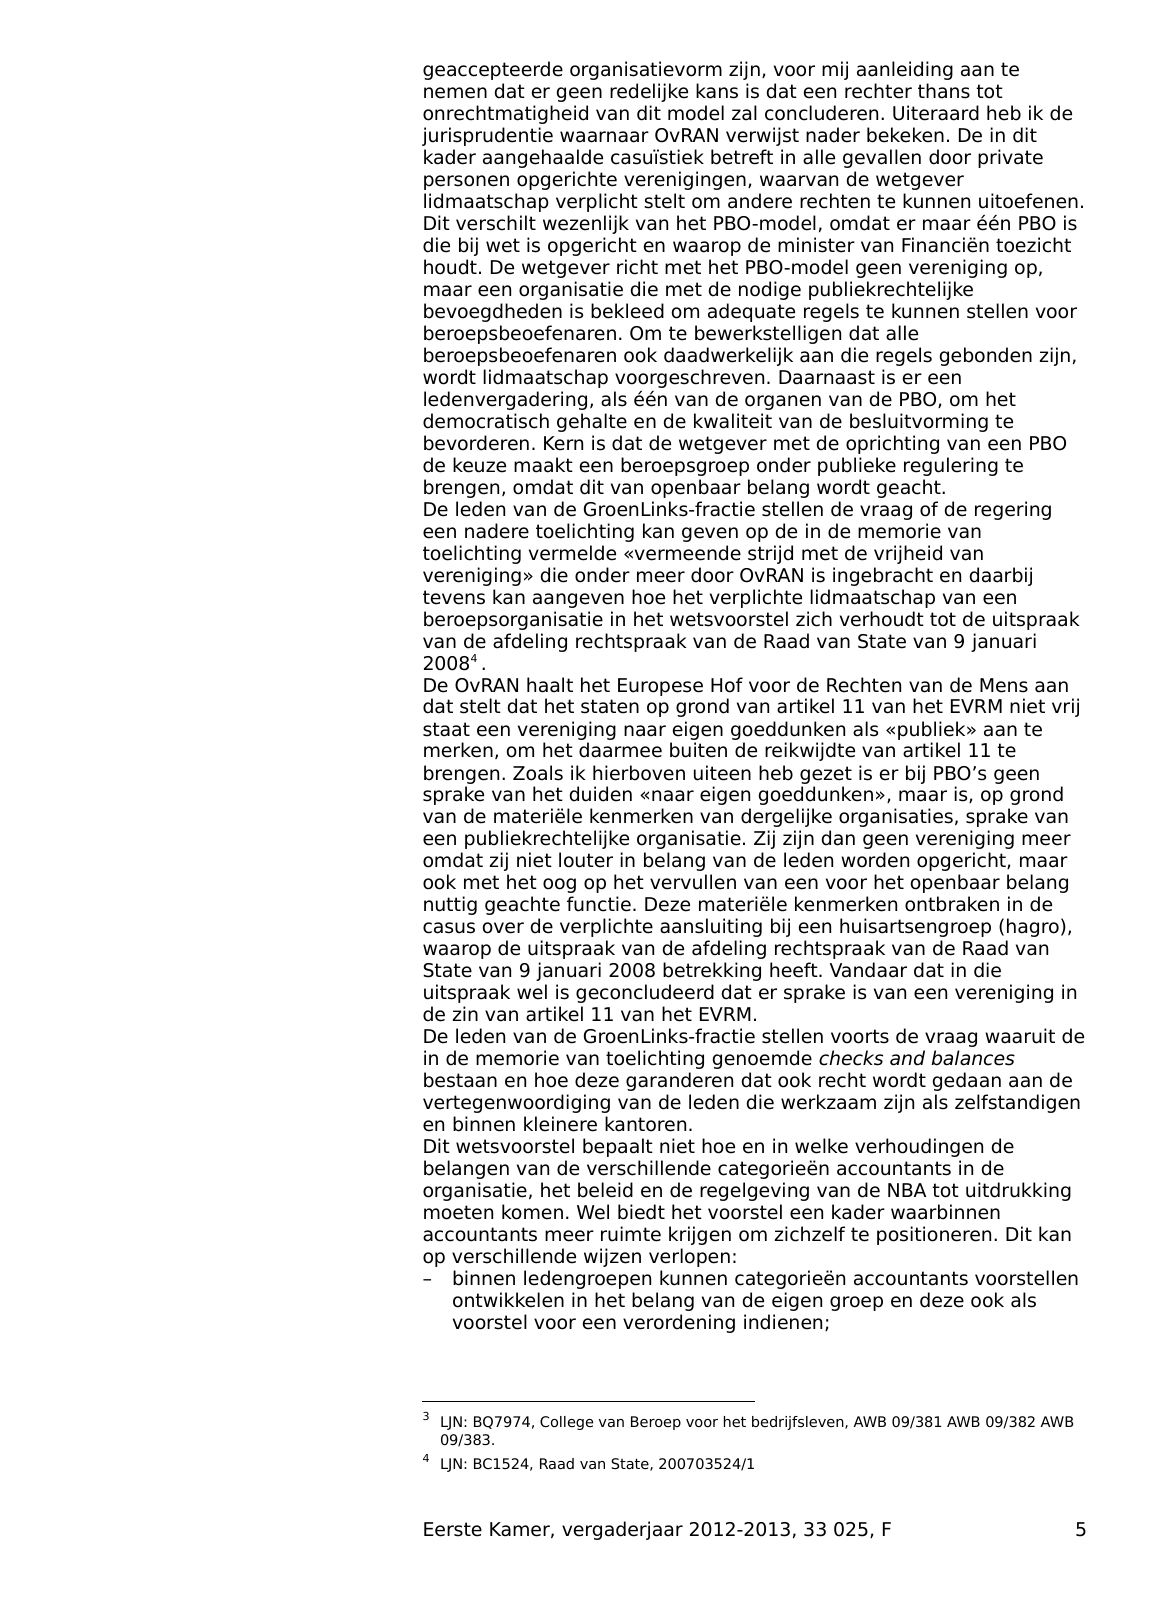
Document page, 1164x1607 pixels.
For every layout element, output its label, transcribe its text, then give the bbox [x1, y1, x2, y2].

text LJN: BQ7974, College van Beroep voor het bedrijfsleven, AWB 09/381 AWB 09/382 AWB 09/383. [422, 1410, 1087, 1449]
text De leden van de GroenLinks-fractie stellen voorts de vraag waaruit de in de memorie van toelichting genoemde checks and balances bestaan en hoe deze garanderen dat ook recht wordt gedaan aan de vertegenwoordiging van de leden die werkzaam zijn als zelfstandigen en binnen kleinere kantoren. [422, 1026, 1087, 1136]
text LJN: BC1524, Raad van State, 200703524/1 [422, 1452, 1087, 1474]
text De leden van de GroenLinks-fractie stellen de vraag of de regering een nadere toelichting kan geven op de in de memorie van toelichting vermelde «vermeende strijd met de vrijheid van vereniging» die onder meer door OvRAN is ingebracht en daarbij tevens kan aangeven hoe het verplichte lidmaatschap van een beroepsorganisatie in het wetsvoorstel zich verhoudt tot de uitspraak van de afdeling rechtspraak van de Raad van State van 9 januari 2008. [422, 499, 1087, 674]
text – binnen ledengroepen kunnen categorieën accountants voorstellen ontwikkelen in het belang van de eigen groep en deze ook als voorstel voor een verordening indienen; [422, 1268, 1087, 1334]
text Dit wetsvoorstel bepaalt niet hoe en in welke verhoudingen de belangen van de verschillende categorieën accountants in de organisatie, het beleid en de regelgeving van de NBA tot uitdrukking moeten komen. Wel biedt het voorstel een kader waarbinnen accountants meer ruimte krijgen om zichzelf te positioneren. Dit kan op verschillende wijzen verlopen: [422, 1136, 1087, 1268]
text De OvRAN haalt het Europese Hof voor de Rechten van de Mens aan dat stelt dat het staten op grond van artikel 11 van het EVRM niet vrij staat een vereniging naar eigen goeddunken als «publiek» aan te merken, om het daarmee buiten de reikwijdte van artikel 11 te brengen. Zoals ik hierboven uiteen heb gezet is er bij PBO’s geen sprake van het duiden «naar eigen goeddunken», maar is, op grond van de materiële kenmerken van dergelijke organisaties, sprake van een publiekrechtelijke organisatie. Zij zijn dan geen vereniging meer omdat zij niet louter in belang van de leden worden opgericht, maar ook met het oog op het vervullen van een voor het openbaar belang nuttig geachte functie. Deze materiële kenmerken ontbraken in de casus over de verplichte aansluiting bij een huisartsengroep (hagro), waarop de uitspraak van de afdeling rechtspraak van de Raad van State van 9 januari 2008 betrekking heeft. Vandaar dat in die uitspraak wel is geconcludeerd dat er sprake is van een vereniging in de zin van artikel 11 van het EVRM. [422, 674, 1087, 1026]
text geaccepteerde organisatievorm zijn, voor mij aanleiding aan te nemen dat er geen redelijke kans is dat een rechter thans tot onrechtmatigheid van dit model zal concluderen. Uiteraard heb ik de jurisprudentie waarnaar OvRAN verwijst nader bekeken. De in dit kader aangehaalde casuïstiek betreft in alle gevallen door private personen opgerichte verenigingen, waarvan de wetgever lidmaatschap verplicht stelt om andere rechten te kunnen uitoefenen. Dit verschilt wezenlijk van het PBO-model, omdat er maar één PBO is die bij wet is opgericht en waarop de minister van Financiën toezicht houdt. De wetgever richt met het PBO-model geen vereniging op, maar een organisatie die met de nodige publiekrechtelijke bevoegdheden is bekleed om adequate regels te kunnen stellen voor beroepsbeoefenaren. Om te bewerkstelligen dat alle beroepsbeoefenaren ook daadwerkelijk aan die regels gebonden zijn, wordt lidmaatschap voorgeschreven. Daarnaast is er een ledenvergadering, als één van de organen van de PBO, om het democratisch gehalte en de kwaliteit van de besluitvorming te bevorderen. Kern is dat de wetgever met de oprichting van een PBO de keuze maakt een beroepsgroep onder publieke regulering te brengen, omdat dit van openbaar belang wordt geacht. [422, 59, 1087, 499]
